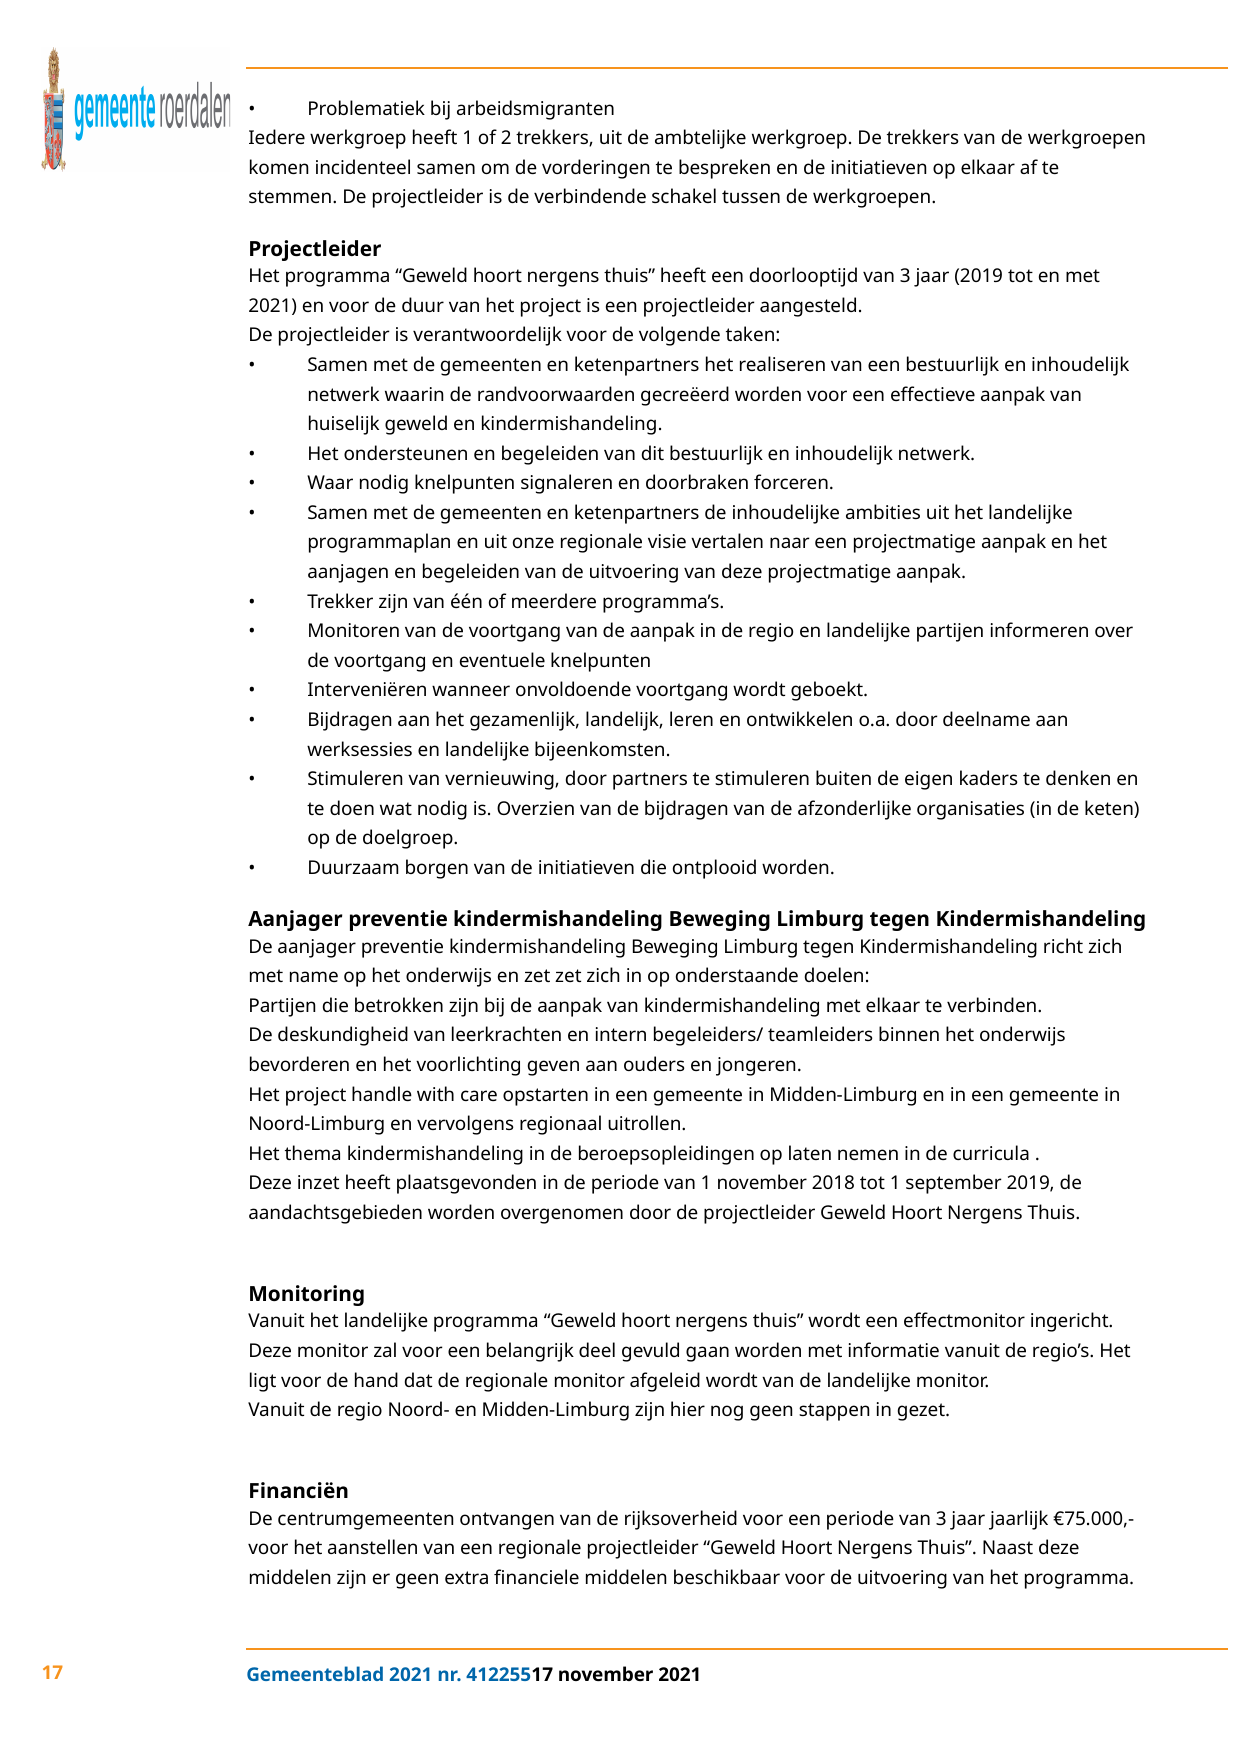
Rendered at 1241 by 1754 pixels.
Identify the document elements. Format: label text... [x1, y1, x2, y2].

picture [41, 47, 231, 172]
list Samen met de gemeenten en ketenpartners de inhoudelijke ambities uit het landelijke programmaplan en uit onze regionale visie vertalen naar een projectmatige aanpak en het aanjagen en begeleiden van de uitvoering van deze projectmatige aanpak. [248, 499, 1152, 584]
list Duurzaam borgen van de initiatieven die ontplooid worden. [248, 854, 1152, 880]
text Financiën [248, 1476, 1152, 1505]
text Aanjager preventie kindermishandeling Beweging Limburg tegen Kindermishandeling [248, 904, 1152, 933]
text Monitoring [248, 1279, 1152, 1308]
text De deskundigheid van leerkrachten en intern begeleiders/ teamleiders binnen het onderwijs bevorderen en het voorlichting geven aan ouders en jongeren. [248, 1022, 1152, 1077]
text Vanuit de regio Noord- en Midden-Limburg zijn hier nog geen stappen in gezet. [248, 1396, 1152, 1422]
text Vanuit het landelijke programma “Geweld hoort nergens thuis” wordt een effectmonitor ingericht. Deze monitor zal voor een belangrijk deel gevuld gaan worden met informatie vanuit de regio’s. Het ligt voor de hand dat de regionale monitor afgeleid wordt van de landelijke monitor. [248, 1308, 1152, 1392]
list Bijdragen aan het gezamenlijk, landelijk, leren en ontwikkelen o.a. door deelname aan werksessies en landelijke bijeenkomsten. [248, 706, 1152, 761]
text De aanjager preventie kindermishandeling Beweging Limburg tegen Kindermishandeling richt zich met name op het onderwijs en zet zet zich in op onderstaande doelen: [248, 933, 1152, 988]
text Iedere werkgroep heeft 1 of 2 trekkers, uit de ambtelijke werkgroep. De trekkers van de werkgroepen komen incidenteel samen om de vorderingen te bespreken en de initiatieven op elkaar af te stemmen. De projectleider is de verbindende schakel tussen de werkgroepen. [248, 124, 1152, 209]
text De centrumgemeenten ontvangen van de rijksoverheid voor een periode van 3 jaar jaarlijk €75.000,- voor het aanstellen van een regionale projectleider “Geweld Hoort Nergens Thuis”. Naast deze middelen zijn er geen extra financiele middelen beschikbaar voor de uitvoering van het programma. [248, 1505, 1152, 1590]
list Stimuleren van vernieuwing, door partners te stimuleren buiten de eigen kaders te denken en te doen wat nodig is. Overzien van de bijdragen van de afzonderlijke organisaties (in de keten) op de doelgroep. [248, 765, 1152, 850]
list Interveniëren wanneer onvoldoende voortgang wordt geboekt. [248, 677, 1152, 702]
list Monitoren van de voortgang van de aanpak in de regio en landelijke partijen informeren over de voortgang en eventuele knelpunten [248, 617, 1152, 673]
list Samen met de gemeenten en ketenpartners het realiseren van een bestuurlijk en inhoudelijk netwerk waarin de randvoorwaarden gecreëerd worden voor een effectieve aanpak van huiselijk geweld en kindermishandeling. [248, 351, 1152, 436]
text Het project handle with care opstarten in een gemeente in Midden-Limburg en in een gemeente in Noord-Limburg en vervolgens regionaal uitrollen. [248, 1081, 1152, 1136]
list Waar nodig knelpunten signaleren en doorbraken forceren. [248, 469, 1152, 495]
list Trekker zijn van één of meerdere programma’s. [248, 588, 1152, 613]
text Projectleider [248, 234, 1152, 262]
list Problematiek bij arbeidsmigranten [248, 95, 1152, 121]
list Het ondersteunen en begeleiden van dit bestuurlijk en inhoudelijk netwerk. [248, 440, 1152, 466]
text Deze inzet heeft plaatsgevonden in de periode van 1 november 2018 tot 1 september 2019, de aandachtsgebieden worden overgenomen door de projectleider Geweld Hoort Nergens Thuis. [248, 1169, 1152, 1225]
text Het programma “Geweld hoort nergens thuis” heeft een doorlooptijd van 3 jaar (2019 tot en met 2021) en voor de duur van het project is een projectleider aangesteld. [248, 262, 1152, 318]
text Het thema kindermishandeling in de beroepsopleidingen op laten nemen in de curricula . [248, 1140, 1152, 1166]
text De projectleider is verantwoordelijk voor de volgende taken: [248, 322, 1152, 347]
text Partijen die betrokken zijn bij de aanpak van kindermishandeling met elkaar te verbinden. [248, 992, 1152, 1018]
